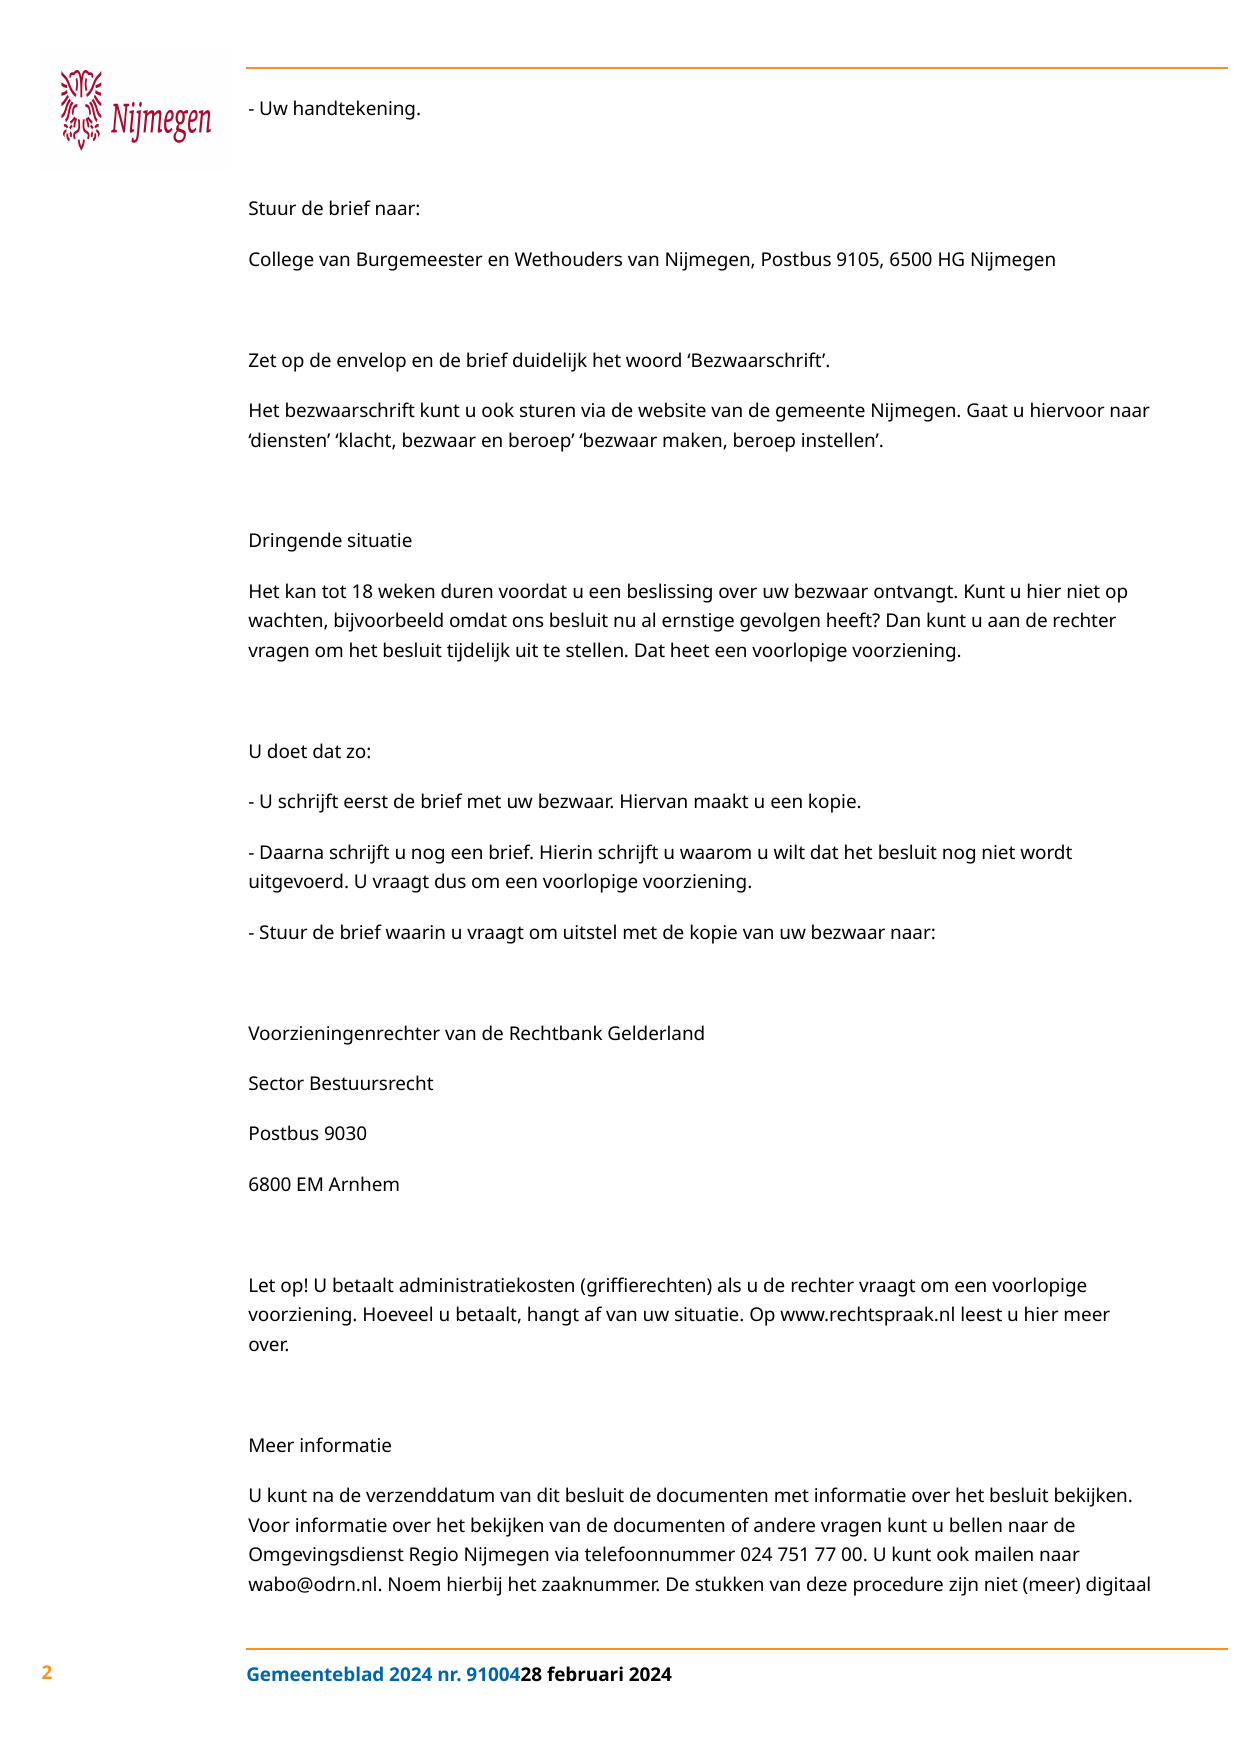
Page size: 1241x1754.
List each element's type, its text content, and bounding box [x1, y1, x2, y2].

text Dringende situatie [248, 528, 1152, 553]
text - Uw handtekening. [248, 95, 1152, 121]
text Stuur de brief naar: [248, 196, 1152, 221]
text Let op! U betaalt administratiekosten (griffierechten) als u de rechter vraagt om een voorlopige voorziening. Hoeveel u betaalt, hangt af van uw situatie. Op www.rechtspraak.nl leest u hier meer over. [248, 1272, 1152, 1357]
text Het kan tot 18 weken duren voordat u een beslissing over uw bezwaar ontvangt. Kunt u hier niet op wachten, bijvoorbeeld omdat ons besluit nu al ernstige gevolgen heeft? Dan kunt u aan de rechter vragen om het besluit tijdelijk uit te stellen. Dat heet een voorlopige voorziening. [248, 578, 1152, 663]
text Meer informatie [248, 1432, 1152, 1458]
text 6800 EM Arnhem [248, 1171, 1152, 1197]
text Postbus 9030 [248, 1121, 1152, 1146]
text - Stuur de brief waarin u vraagt om uitstel met de kopie van uw bezwaar naar: [248, 919, 1152, 945]
text Zet op de envelop en de brief duidelijk het woord ‘Bezwaarschrift’. [248, 347, 1152, 373]
text U kunt na de verzenddatum van dit besluit de documenten met informatie over het besluit bekijken. Voor informatie over het bekijken van de documenten of andere vragen kunt u bellen naar de Omgevingsdienst Regio Nijmegen via telefoonnummer 024 751 77 00. U kunt ook mailen naar wabo@odrn.nl. Noem hierbij het zaaknummer. De stukken van deze procedure zijn niet (meer) digitaal [248, 1482, 1152, 1597]
text - U schrijft eerst de brief met uw bezwaar. Hiervan maakt u een kopie. [248, 788, 1152, 814]
text Het bezwaarschrift kunt u ook sturen via de website van de gemeente Nijmegen. Gaat u hiervoor naar ‘diensten’ ‘klacht, bezwaar en beroep’ ‘bezwaar maken, beroep instellen’. [248, 397, 1152, 453]
text Voorzieningenrechter van de Rechtbank Gelderland [248, 1020, 1152, 1046]
text Sector Bestuursrecht [248, 1070, 1152, 1096]
text College van Burgemeester en Wethouders van Nijmegen, Postbus 9105, 6500 HG Nijmegen [248, 246, 1152, 272]
text U doet dat zo: [248, 738, 1152, 764]
picture [41, 47, 231, 172]
text - Daarna schrijft u nog een brief. Hierin schrijft u waarom u wilt dat het besluit nog niet wordt uitgevoerd. U vraagt dus om een voorlopige voorziening. [248, 839, 1152, 894]
